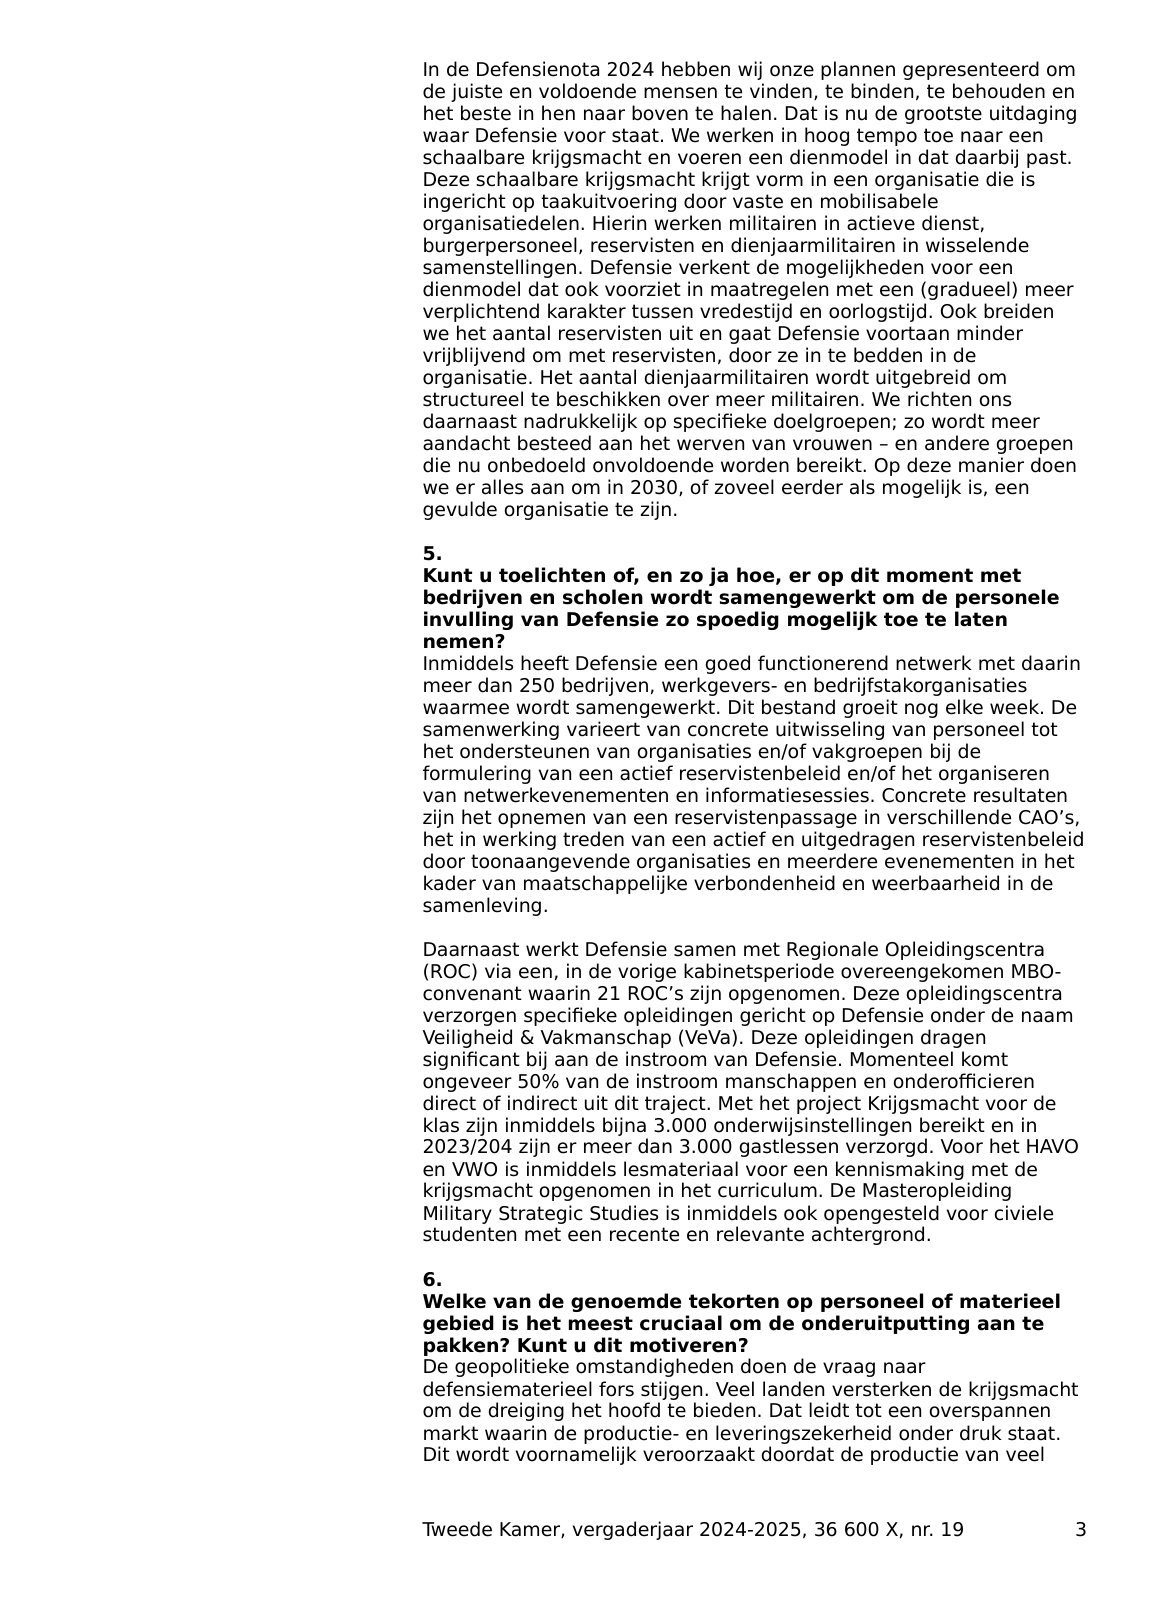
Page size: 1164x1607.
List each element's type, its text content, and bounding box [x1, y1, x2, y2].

text 5. [422, 543, 1087, 565]
text Welke van de genoemde tekorten op personeel of materieel gebied is het meest cruciaal om de onderuitputting aan te pakken? Kunt u dit motiveren? [422, 1291, 1087, 1356]
text Daarnaast werkt Defensie samen met Regionale Opleidingscentra (ROC) via een, in de vorige kabinetsperiode overeengekomen MBO-convenant waarin 21 ROC’s zijn opgenomen. Deze opleidingscentra verzorgen specifieke opleidingen gericht op Defensie onder de naam Veiligheid & Vakmanschap (VeVa). Deze opleidingen dragen significant bij aan de instroom van Defensie. Momenteel komt ongeveer 50% van de instroom manschappen en onderofficieren direct of indirect uit dit traject. Met het project Krijgsmacht voor de klas zijn inmiddels bijna 3.000 onderwijsinstellingen bereikt en in 2023/204 zijn er meer dan 3.000 gastlessen verzorgd. Voor het HAVO en VWO is inmiddels lesmateriaal voor een kennismaking met de krijgsmacht opgenomen in het curriculum. De Masteropleiding Military Strategic Studies is inmiddels ook opengesteld voor civiele studenten met een recente en relevante achtergrond. [422, 939, 1087, 1246]
text Kunt u toelichten of, en zo ja hoe, er op dit moment met bedrijven en scholen wordt samengewerkt om de personele invulling van Defensie zo spoedig mogelijk toe te laten nemen? [422, 565, 1087, 653]
text De geopolitieke omstandigheden doen de vraag naar defensiematerieel fors stijgen. Veel landen versterken de krijgsmacht om de dreiging het hoofd te bieden. Dat leidt tot een overspannen markt waarin de productie- en leveringszekerheid onder druk staat. Dit wordt voornamelijk veroorzaakt doordat de productie van veel [422, 1356, 1087, 1466]
text Inmiddels heeft Defensie een goed functionerend netwerk met daarin meer dan 250 bedrijven, werkgevers- en bedrijfstakorganisaties waarmee wordt samengewerkt. Dit bestand groeit nog elke week. De samenwerking varieert van concrete uitwisseling van personeel tot het ondersteunen van organisaties en/of vakgroepen bij de formulering van een actief reservistenbeleid en/of het organiseren van netwerkevenementen en informatiesessies. Concrete resultaten zijn het opnemen van een reservistenpassage in verschillende CAO’s, het in werking treden van een actief en uitgedragen reservistenbeleid door toonaangevende organisaties en meerdere evenementen in het kader van maatschappelijke verbondenheid en weerbaarheid in de samenleving. [422, 653, 1087, 916]
text In de Defensienota 2024 hebben wij onze plannen gepresenteerd om de juiste en voldoende mensen te vinden, te binden, te behouden en het beste in hen naar boven te halen. Dat is nu de grootste uitdaging waar Defensie voor staat. We werken in hoog tempo toe naar een schaalbare krijgsmacht en voeren een dienmodel in dat daarbij past. Deze schaalbare krijgsmacht krijgt vorm in een organisatie die is ingericht op taakuitvoering door vaste en mobilisabele organisatiedelen. Hierin werken militairen in actieve dienst, burgerpersoneel, reservisten en dienjaarmilitairen in wisselende samenstellingen. Defensie verkent de mogelijkheden voor een dienmodel dat ook voorziet in maatregelen met een (gradueel) meer verplichtend karakter tussen vredestijd en oorlogstijd. Ook breiden we het aantal reservisten uit en gaat Defensie voortaan minder vrijblijvend om met reservisten, door ze in te bedden in de organisatie. Het aantal dienjaarmilitairen wordt uitgebreid om structureel te beschikken over meer militairen. We richten ons daarnaast nadrukkelijk op specifieke doelgroepen; zo wordt meer aandacht besteed aan het werven van vrouwen – en andere groepen die nu onbedoeld onvoldoende worden bereikt. Op deze manier doen we er alles aan om in 2030, of zoveel eerder als mogelijk is, een gevulde organisatie te zijn. [422, 59, 1087, 521]
text 6. [422, 1268, 1087, 1291]
